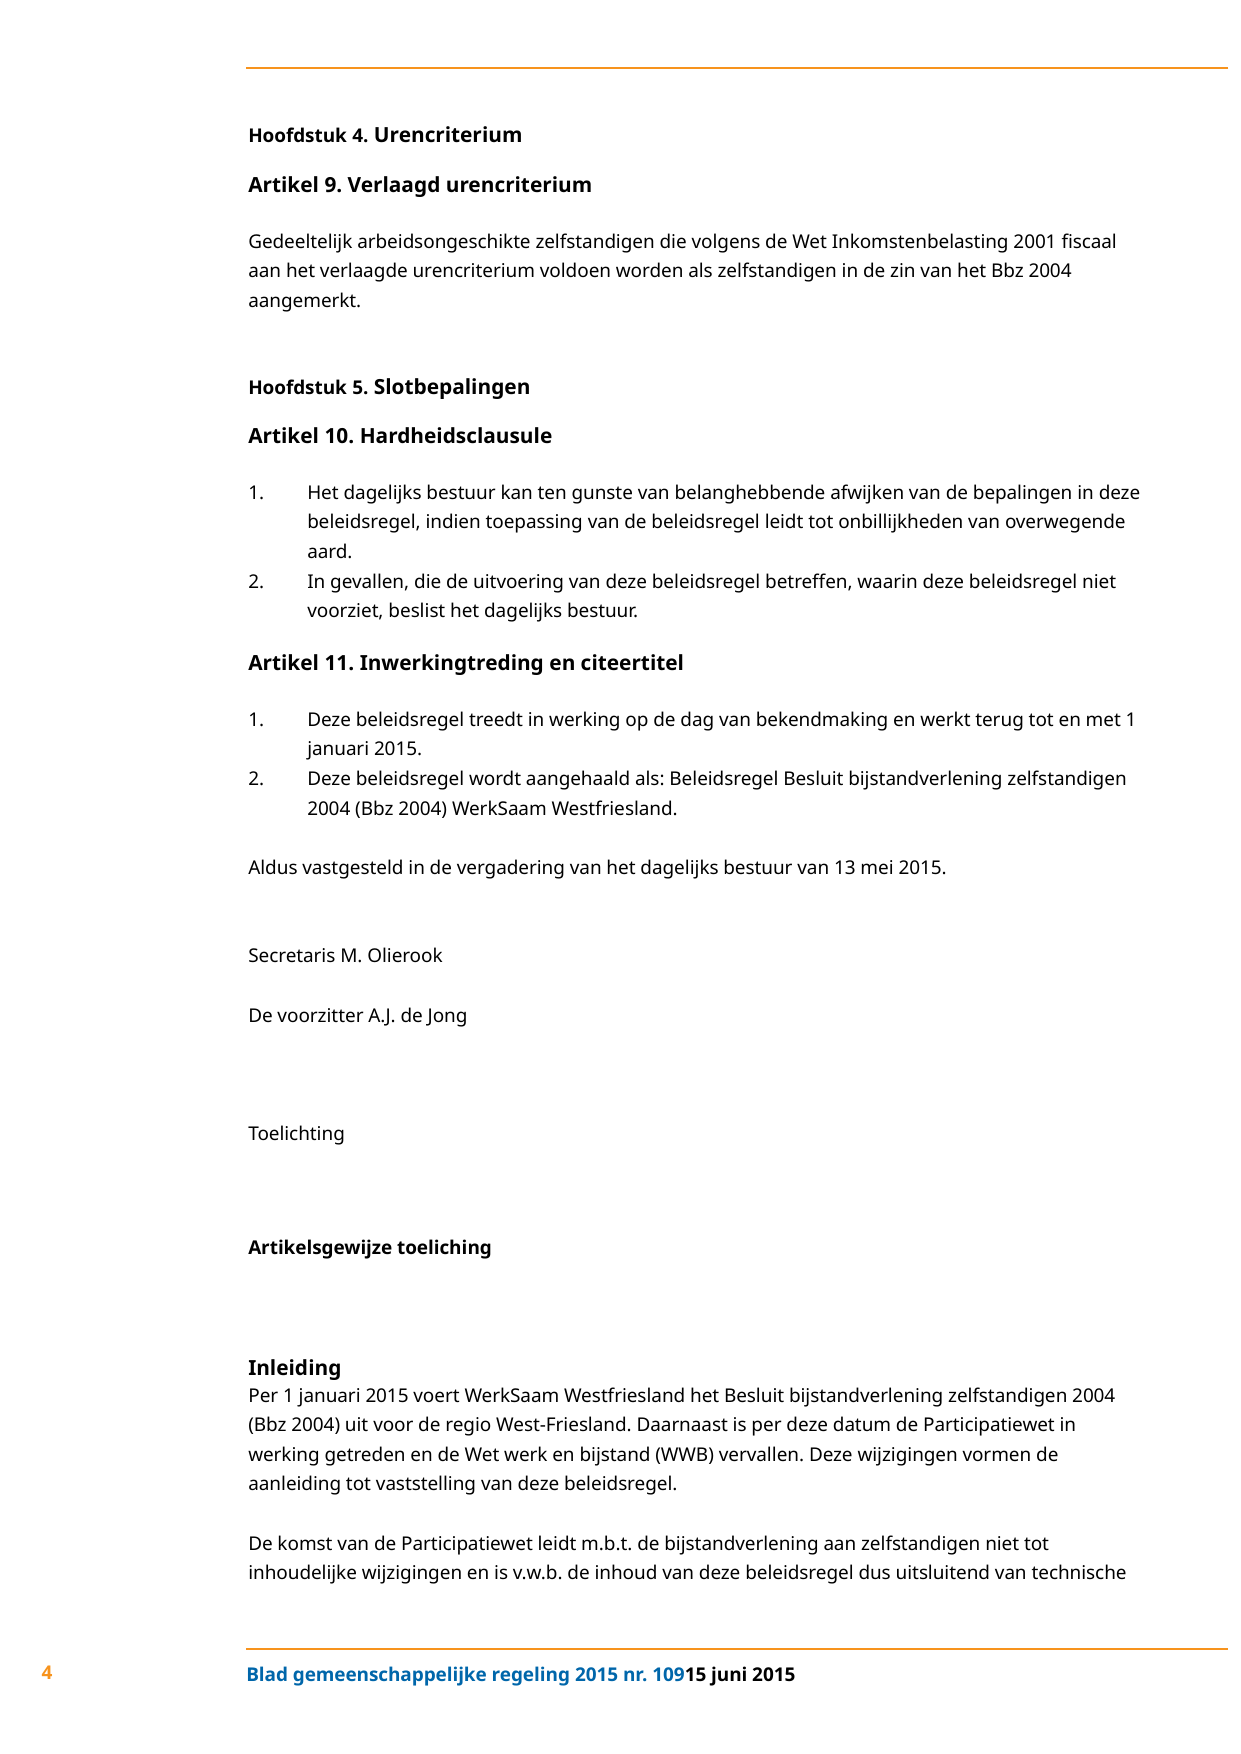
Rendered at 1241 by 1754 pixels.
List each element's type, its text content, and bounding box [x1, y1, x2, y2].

picture [41, 47, 231, 172]
text Artikel 10. Hardheidsclausule [248, 421, 1152, 449]
text De voorzitter A.J. de Jong [248, 1002, 1152, 1027]
text Gedeeltelijk arbeidsongeschikte zelfstandigen die volgens de Wet Inkomstenbelasting 2001 fiscaal aan het verlaagde urencriterium voldoen worden als zelfstandigen in de zin van het Bbz 2004 aangemerkt. [248, 228, 1152, 313]
list Deze beleidsregel wordt aangehaald als: Beleidsregel Besluit bijstandverlening zelfstandigen 2004 (Bbz 2004) WerkSaam Westfriesland. [248, 765, 1152, 820]
list In gevallen, die de uitvoering van deze beleidsregel betreffen, waarin deze beleidsregel niet voorziet, beslist het dagelijks bestuur. [248, 568, 1152, 623]
text Per 1 januari 2015 voert WerkSaam Westfriesland het Besluit bijstandverlening zelfstandigen 2004 (Bbz 2004) uit voor de regio West-Friesland. Daarnaast is per deze datum de Participatiewet in werking getreden en de Wet werk en bijstand (WWB) vervallen. Deze wijzigingen vormen de aanleiding tot vaststelling van deze beleidsregel. [248, 1382, 1152, 1496]
text Artikel 9. Verlaagd urencriterium [248, 170, 1152, 198]
text De komst van de Participatiewet leidt m.b.t. de bijstandverlening aan zelfstandigen niet tot inhoudelijke wijzigingen en is v.w.b. de inhoud van deze beleidsregel dus uitsluitend van technische [248, 1530, 1152, 1585]
text Hoofdstuk 5. Slotbepalingen [248, 372, 1152, 400]
text Aldus vastgesteld in de vergadering van het dagelijks bestuur van 13 mei 2015. [248, 854, 1152, 879]
text Artikelsgewijze toeliching [248, 1234, 1152, 1260]
text Hoofdstuk 4. Urencriterium [248, 121, 1152, 149]
list Het dagelijks bestuur kan ten gunste van belanghebbende afwijken van de bepalingen in deze beleidsregel, indien toepassing van de beleidsregel leidt tot onbillijkheden van overwegende aard. [248, 479, 1152, 564]
text Artikel 11. Inwerkingtreding en citeertitel [248, 648, 1152, 676]
list Deze beleidsregel treedt in werking op de dag van bekendmaking en werkt terug tot en met 1 januari 2015. [248, 706, 1152, 761]
text Secretaris M. Olierook [248, 943, 1152, 968]
text Inleiding [248, 1353, 1152, 1382]
text Toelichting [248, 1120, 1152, 1146]
